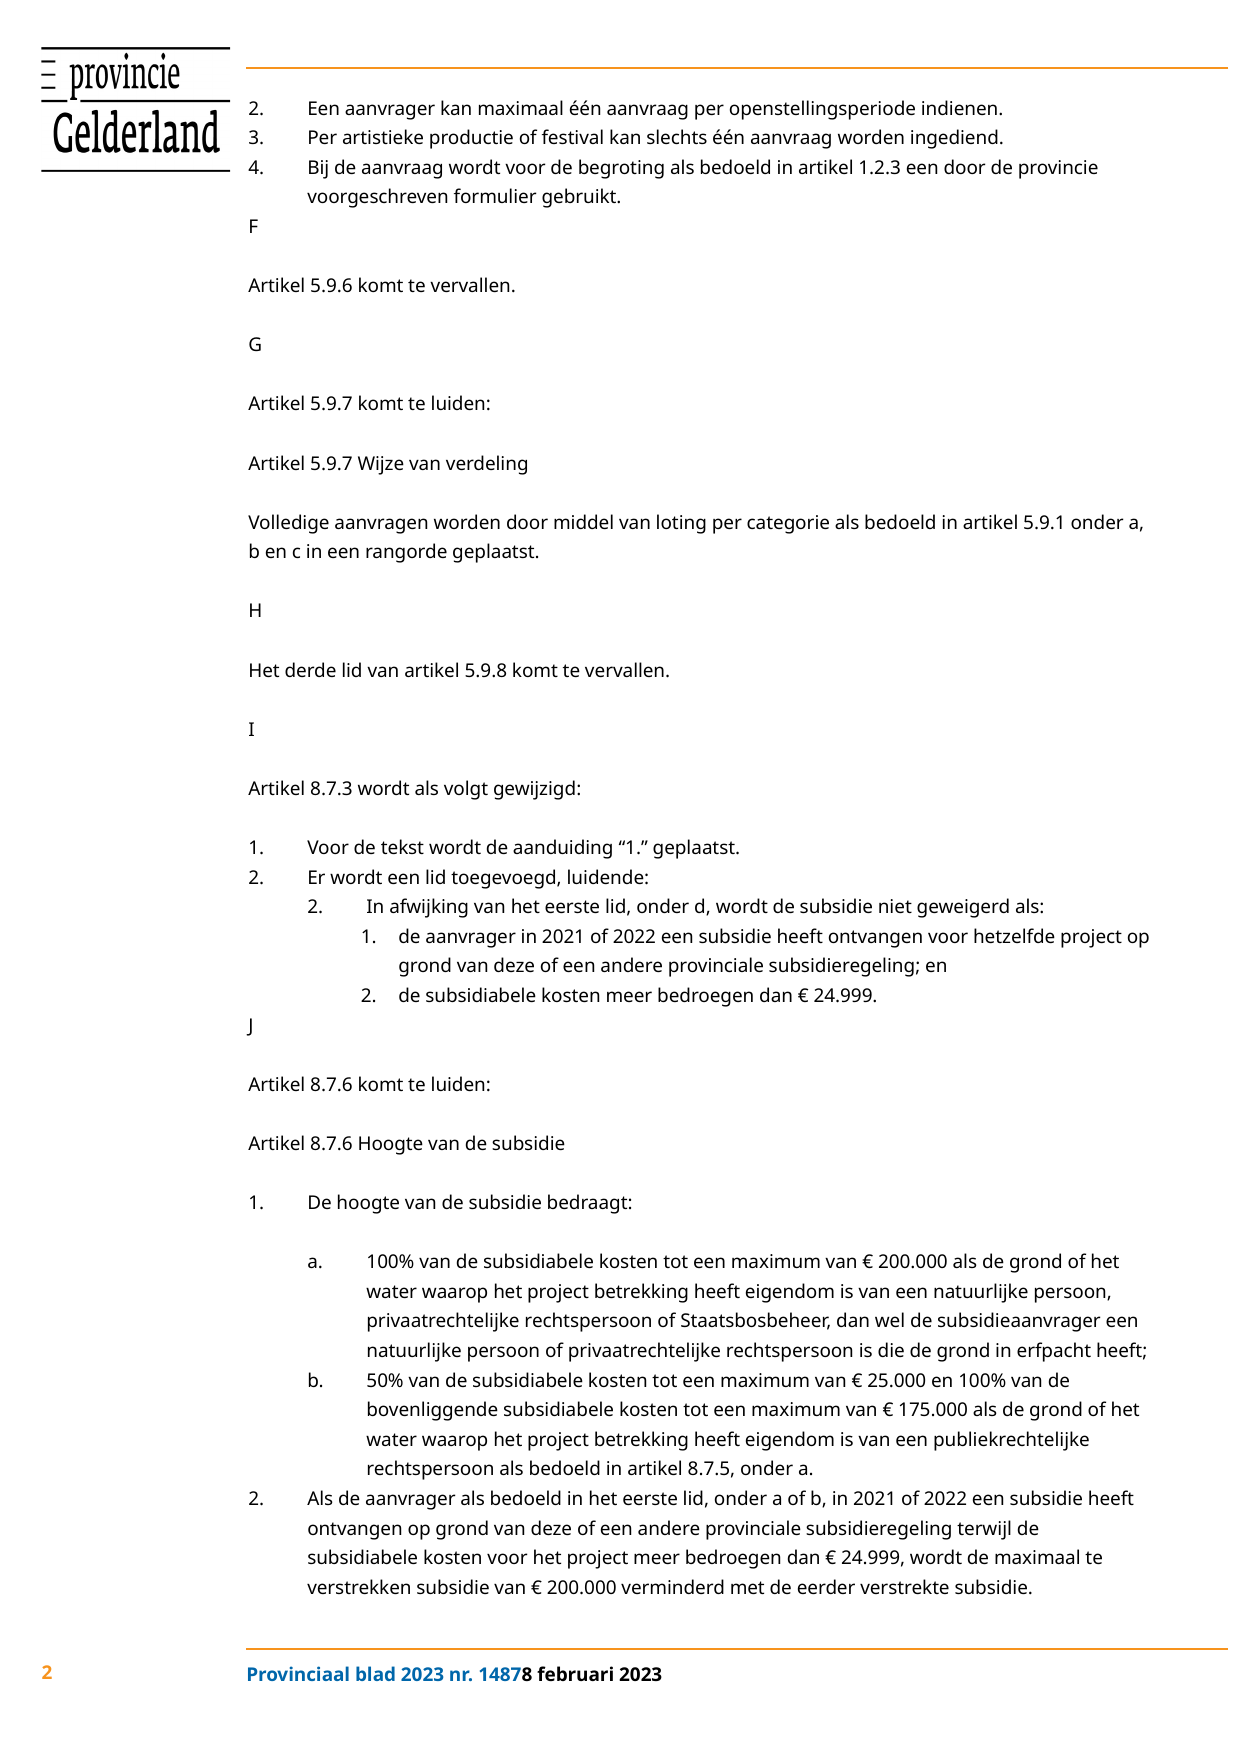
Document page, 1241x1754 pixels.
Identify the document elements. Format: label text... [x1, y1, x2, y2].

text Artikel 5.9.6 komt te vervallen. [248, 272, 1152, 298]
picture [41, 47, 231, 172]
list Er wordt een lid toegevoegd, luidende: [248, 864, 1152, 890]
text Artikel 5.9.7 Wijze van verdeling [248, 450, 1152, 476]
list In afwijking van het eerste lid, onder d, wordt de subsidie niet geweigerd als: [307, 893, 1152, 919]
text Artikel 5.9.7 komt te luiden: [248, 391, 1152, 416]
text I [248, 716, 1152, 742]
text G [248, 331, 1152, 357]
list 50% van de subsidiabele kosten tot een maximum van € 25.000 en 100% van de bovenliggende subsidiabele kosten tot een maximum van € 175.000 als de grond of het water waarop het project betrekking heeft eigendom is van een publiekrechtelijke rechtspersoon als bedoeld in artikel 8.7.5, onder a. [307, 1367, 1152, 1481]
text F [248, 213, 1152, 239]
list Bij de aanvraag wordt voor de begroting als bedoeld in artikel 1.2.3 een door de provincie voorgeschreven formulier gebruikt. [248, 154, 1152, 209]
list Per artistieke productie of festival kan slechts één aanvraag worden ingediend. [248, 124, 1152, 150]
list de aanvrager in 2021 of 2022 een subsidie heeft ontvangen voor hetzelfde project op grond van deze of een andere provinciale subsidieregeling; en [361, 923, 1152, 978]
list De hoogte van de subsidie bedraagt: [248, 1189, 1152, 1215]
list Een aanvrager kan maximaal één aanvraag per openstellingsperiode indienen. [248, 95, 1152, 121]
text J [248, 1012, 1152, 1038]
list de subsidiabele kosten meer bedroegen dan € 24.999. [361, 982, 1152, 1008]
text Het derde lid van artikel 5.9.8 komt te vervallen. [248, 657, 1152, 683]
list Voor de tekst wordt de aanduiding “1.” geplaatst. [248, 834, 1152, 860]
text Volledige aanvragen worden door middel van loting per categorie als bedoeld in artikel 5.9.1 onder a, b en c in een rangorde geplaatst. [248, 509, 1152, 564]
text Artikel 8.7.3 wordt als volgt gewijzigd: [248, 775, 1152, 801]
text H [248, 598, 1152, 623]
text Artikel 8.7.6 komt te luiden: [248, 1071, 1152, 1097]
text Artikel 8.7.6 Hoogte van de subsidie [248, 1130, 1152, 1156]
list 100% van de subsidiabele kosten tot een maximum van € 200.000 als de grond of het water waarop het project betrekking heeft eigendom is van een natuurlijke persoon, privaatrechtelijke rechtspersoon of Staatsbosbeheer, dan wel de subsidieaanvrager een natuurlijke persoon of privaatrechtelijke rechtspersoon is die de grond in erfpacht heeft; [307, 1248, 1152, 1363]
list Als de aanvrager als bedoeld in het eerste lid, onder a of b, in 2021 of 2022 een subsidie heeft ontvangen op grond van deze of een andere provinciale subsidieregeling terwijl de subsidiabele kosten voor het project meer bedroegen dan € 24.999, wordt de maximaal te verstrekken subsidie van € 200.000 verminderd met de eerder verstrekte subsidie. [248, 1485, 1152, 1600]
